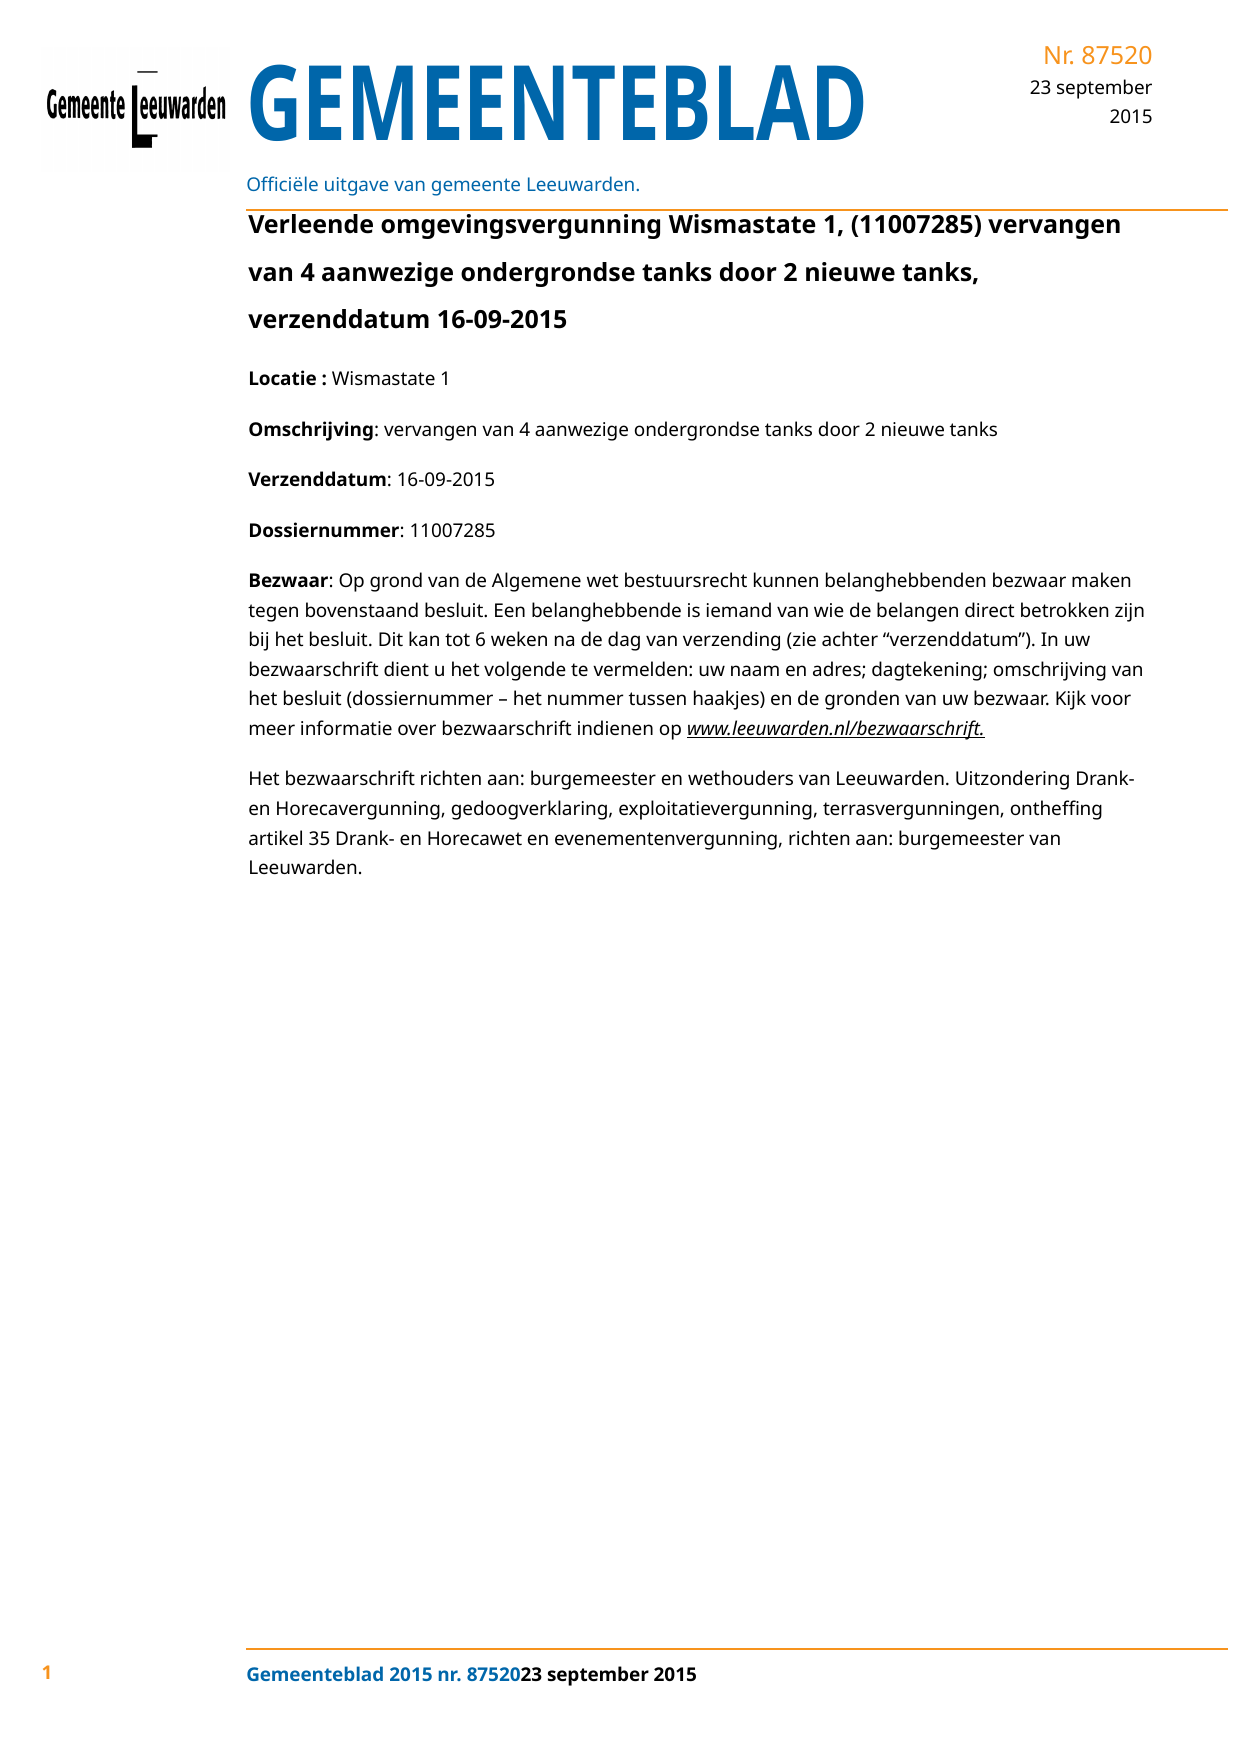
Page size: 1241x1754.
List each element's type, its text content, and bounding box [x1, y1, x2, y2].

text Verzenddatum: 16-09-2015 [248, 466, 1152, 492]
text Verleende omgevingsvergunning Wismastate 1, (11007285) vervangen van 4 aanwezige ondergrondse tanks door 2 nieuwe tanks, verzenddatum 16-09-2015 [248, 211, 1152, 336]
text Dossiernummer: 11007285 [248, 517, 1152, 542]
text Omschrijving: vervangen van 4 aanwezige ondergrondse tanks door 2 nieuwe tanks [248, 416, 1152, 442]
picture [41, 47, 231, 172]
text Het bezwaarschrift richten aan: burgemeester en wethouders van Leeuwarden. Uitzondering Drank- en Horecavergunning, gedoogverklaring, exploitatievergunning, terrasvergunningen, ontheffing artikel 35 Drank- en Horecawet en evenementenvergunning, richten aan: burgemeester van Leeuwarden. [248, 766, 1152, 880]
text Bezwaar: Op grond van de Algemene wet bestuursrecht kunnen belanghebbenden bezwaar maken tegen bovenstaand besluit. Een belanghebbende is iemand van wie de belangen direct betrokken zijn bij het besluit. Dit kan tot 6 weken na de dag van verzending (zie achter “verzenddatum”). In uw bezwaarschrift dient u het volgende te vermelden: uw naam en adres; dagtekening; omschrijving van het besluit (dossiernummer – het nummer tussen haakjes) en de gronden van uw bezwaar. Kijk voor meer informatie over bezwaarschrift indienen op www.leeuwarden.nl/bezwaarschrift. [248, 567, 1152, 741]
text Locatie : Wismastate 1 [248, 366, 1152, 391]
